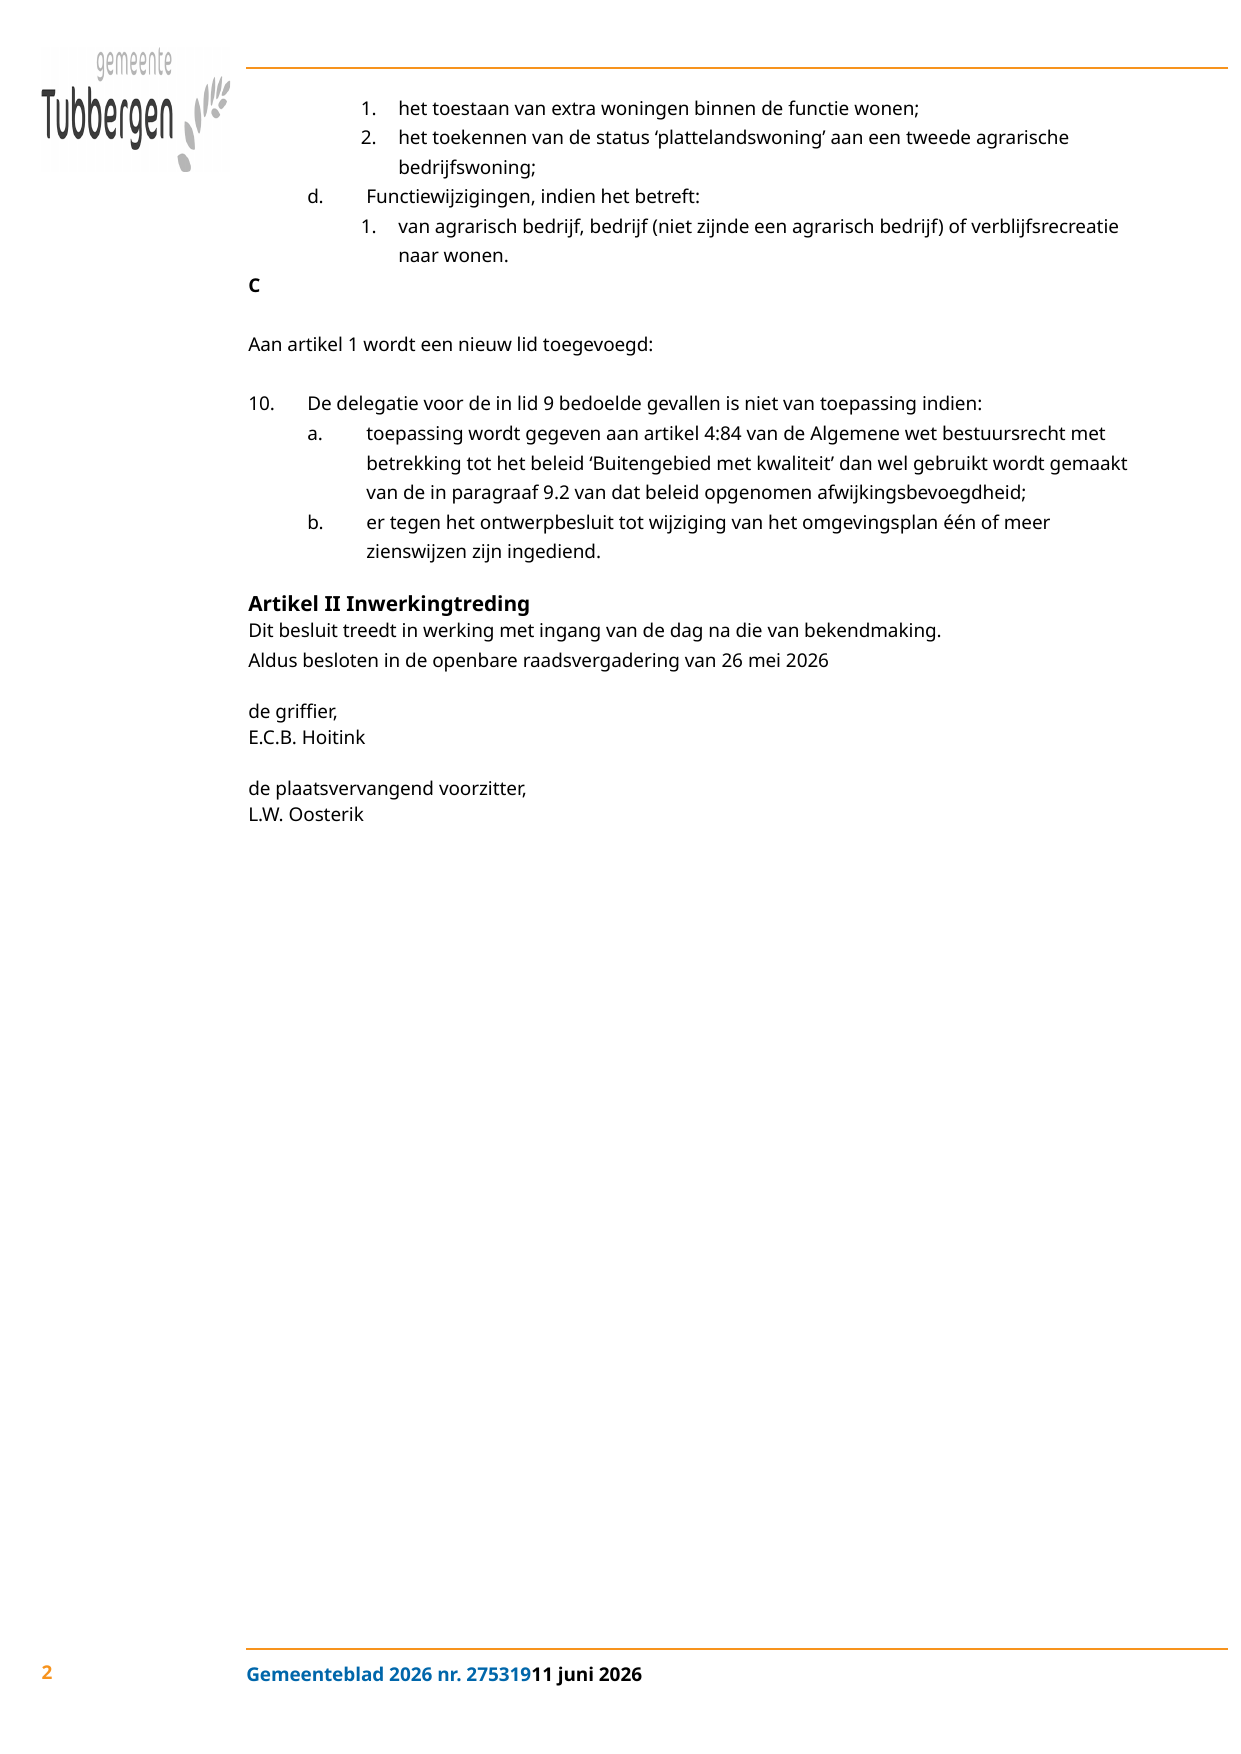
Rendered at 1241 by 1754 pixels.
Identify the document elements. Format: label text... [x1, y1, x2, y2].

text E.C.B. Hoitink [248, 724, 1152, 750]
picture [41, 47, 231, 172]
text de griffier, [248, 698, 1152, 724]
list Functiewijzigingen, indien het betreft: [307, 183, 1152, 209]
text Dit besluit treedt in werking met ingang van de dag na die van bekendmaking. [248, 617, 1152, 643]
list het toestaan van extra woningen binnen de functie wonen; [361, 95, 1152, 121]
list er tegen het ontwerpbesluit tot wijziging van het omgevingsplan één of meer zienswijzen zijn ingediend. [307, 509, 1152, 564]
text Aan artikel 1 wordt een nieuw lid toegevoegd: [248, 331, 1152, 357]
text de plaatsvervangend voorzitter, [248, 776, 1152, 801]
text Aldus besloten in de openbare raadsvergadering van 26 mei 2026 [248, 647, 1152, 673]
list van agrarisch bedrijf, bedrijf (niet zijnde een agrarisch bedrijf) of verblijfsrecreatie naar wonen. [361, 213, 1152, 268]
list het toekennen van de status ‘plattelandswoning’ aan een tweede agrarische bedrijfswoning; [361, 124, 1152, 180]
text C [248, 272, 1152, 298]
list toepassing wordt gegeven aan artikel 4:84 van de Algemene wet bestuursrecht met betrekking tot het beleid ‘Buitengebied met kwaliteit’ dan wel gebruikt wordt gemaakt van de in paragraaf 9.2 van dat beleid opgenomen afwijkingsbevoegdheid; [307, 420, 1152, 505]
text Artikel II Inwerkingtreding [248, 589, 1152, 617]
text L.W. Oosterik [248, 801, 1152, 827]
list De delegatie voor de in lid 9 bedoelde gevallen is niet van toepassing indien: [248, 391, 1152, 416]
